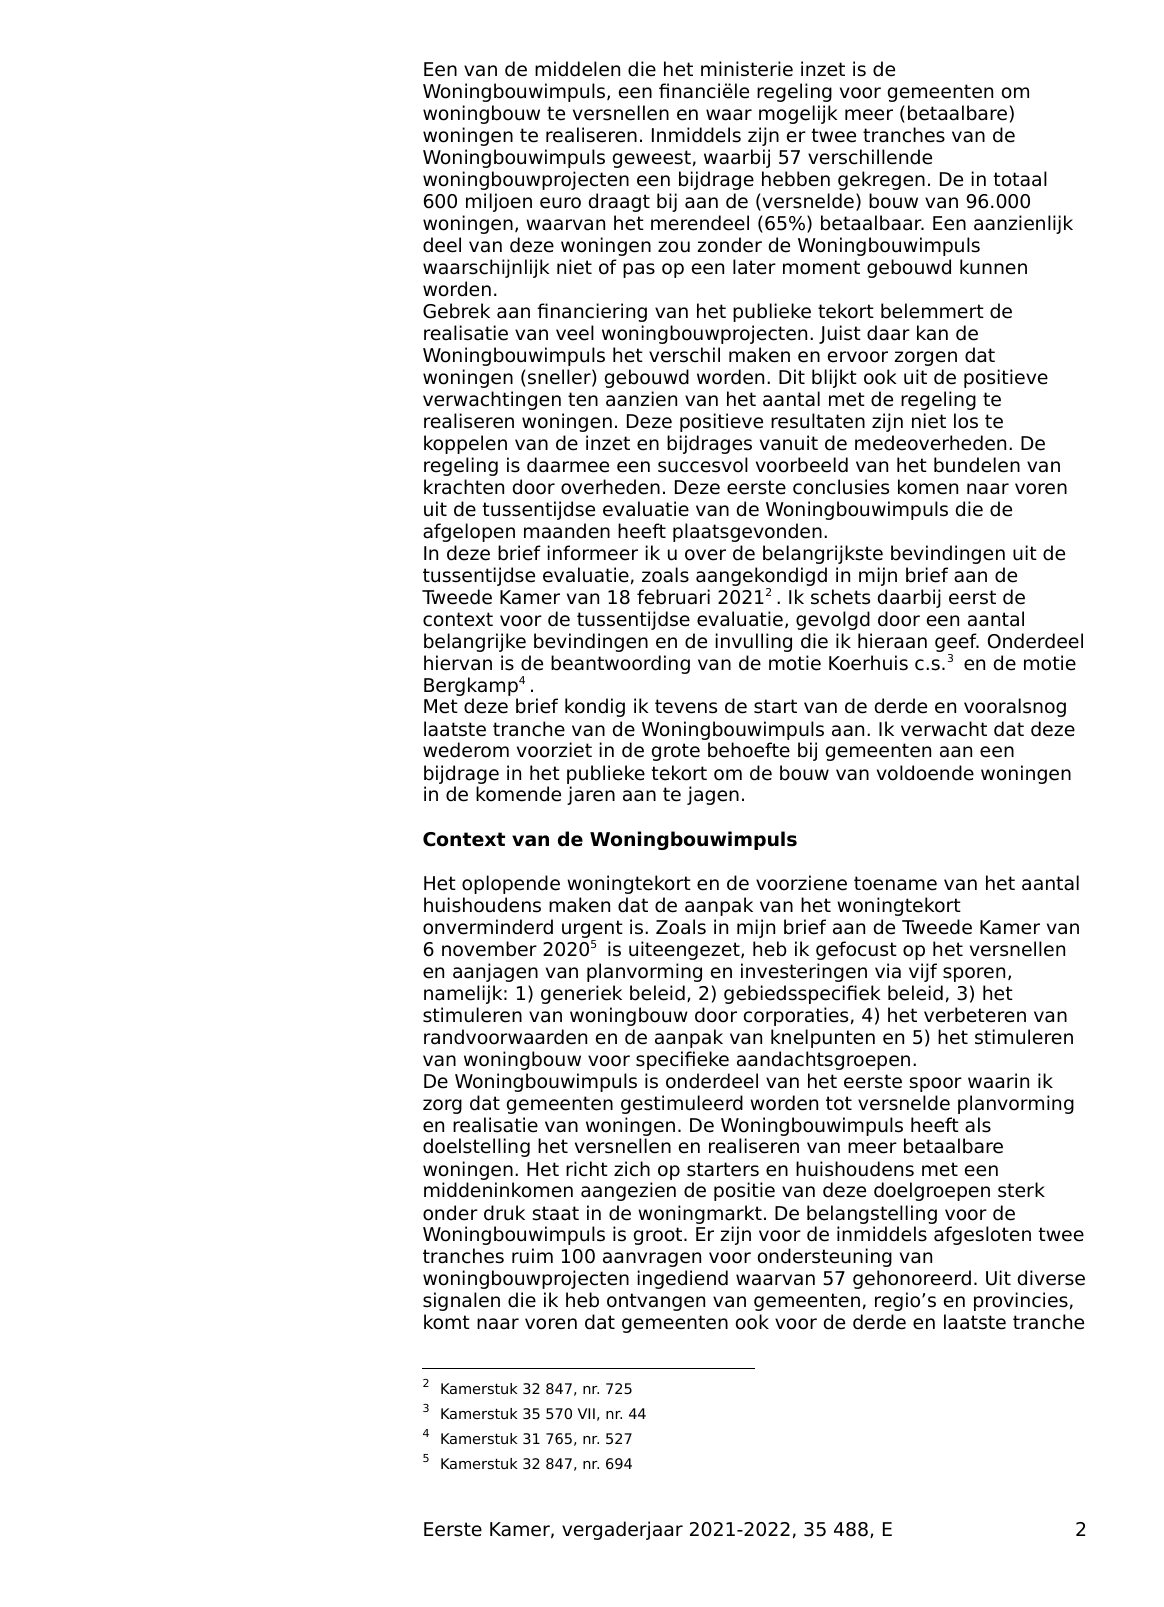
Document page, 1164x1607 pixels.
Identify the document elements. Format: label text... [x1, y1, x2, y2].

text Met deze brief kondig ik tevens de start van de derde en vooralsnog laatste tranche van de Woningbouwimpuls aan. Ik verwacht dat deze wederom voorziet in de grote behoefte bij gemeenten aan een bijdrage in het publieke tekort om de bouw van voldoende woningen in de komende jaren aan te jagen. [422, 696, 1087, 806]
text Kamerstuk 32 847, nr. 694 [422, 1452, 1087, 1474]
text Kamerstuk 35 570 VII, nr. 44 [422, 1402, 1087, 1424]
subtitle Context van de Woningbouwimpuls [422, 828, 1087, 851]
text Een van de middelen die het ministerie inzet is de Woningbouwimpuls, een financiële regeling voor gemeenten om woningbouw te versnellen en waar mogelijk meer (betaalbare) woningen te realiseren. Inmiddels zijn er twee tranches van de Woningbouwimpuls geweest, waarbij 57 verschillende woningbouwprojecten een bijdrage hebben gekregen. De in totaal 600 miljoen euro draagt bij aan de (versnelde) bouw van 96.000 woningen, waarvan het merendeel (65%) betaalbaar. Een aanzienlijk deel van deze woningen zou zonder de Woningbouwimpuls waarschijnlijk niet of pas op een later moment gebouwd kunnen worden. [422, 59, 1087, 301]
text Kamerstuk 31 765, nr. 527 [422, 1427, 1087, 1449]
text De Woningbouwimpuls is onderdeel van het eerste spoor waarin ik zorg dat gemeenten gestimuleerd worden tot versnelde planvorming en realisatie van woningen. De Woningbouwimpuls heeft als doelstelling het versnellen en realiseren van meer betaalbare woningen. Het richt zich op starters en huishoudens met een middeninkomen aangezien de positie van deze doelgroepen sterk onder druk staat in de woningmarkt. De belangstelling voor de Woningbouwimpuls is groot. Er zijn voor de inmiddels afgesloten twee tranches ruim 100 aanvragen voor ondersteuning van woningbouwprojecten ingediend waarvan 57 gehonoreerd. Uit diverse signalen die ik heb ontvangen van gemeenten, regio’s en provincies, komt naar voren dat gemeenten ook voor de derde en laatste tranche [422, 1071, 1087, 1334]
text Het oplopende woningtekort en de voorziene toename van het aantal huishoudens maken dat de aanpak van het woningtekort onverminderd urgent is. Zoals in mijn brief aan de Tweede Kamer van 6 november 2020 is uiteengezet, heb ik gefocust op het versnellen en aanjagen van planvorming en investeringen via vijf sporen, namelijk: 1) generiek beleid, 2) gebiedsspecifiek beleid, 3) het stimuleren van woningbouw door corporaties, 4) het verbeteren van randvoorwaarden en de aanpak van knelpunten en 5) het stimuleren van woningbouw voor specifieke aandachtsgroepen. [422, 873, 1087, 1071]
text Gebrek aan financiering van het publieke tekort belemmert de realisatie van veel woningbouwprojecten. Juist daar kan de Woningbouwimpuls het verschil maken en ervoor zorgen dat woningen (sneller) gebouwd worden. Dit blijkt ook uit de positieve verwachtingen ten aanzien van het aantal met de regeling te realiseren woningen. Deze positieve resultaten zijn niet los te koppelen van de inzet en bijdrages vanuit de medeoverheden. De regeling is daarmee een succesvol voorbeeld van het bundelen van krachten door overheden. Deze eerste conclusies komen naar voren uit de tussentijdse evaluatie van de Woningbouwimpuls die de afgelopen maanden heeft plaatsgevonden. [422, 301, 1087, 543]
text Kamerstuk 32 847, nr. 725 [422, 1377, 1087, 1399]
text In deze brief informeer ik u over de belangrijkste bevindingen uit de tussentijdse evaluatie, zoals aangekondigd in mijn brief aan de Tweede Kamer van 18 februari 2021. Ik schets daarbij eerst de context voor de tussentijdse evaluatie, gevolgd door een aantal belangrijke bevindingen en de invulling die ik hieraan geef. Onderdeel hiervan is de beantwoording van de motie Koerhuis c.s. en de motie Bergkamp. [422, 543, 1087, 696]
